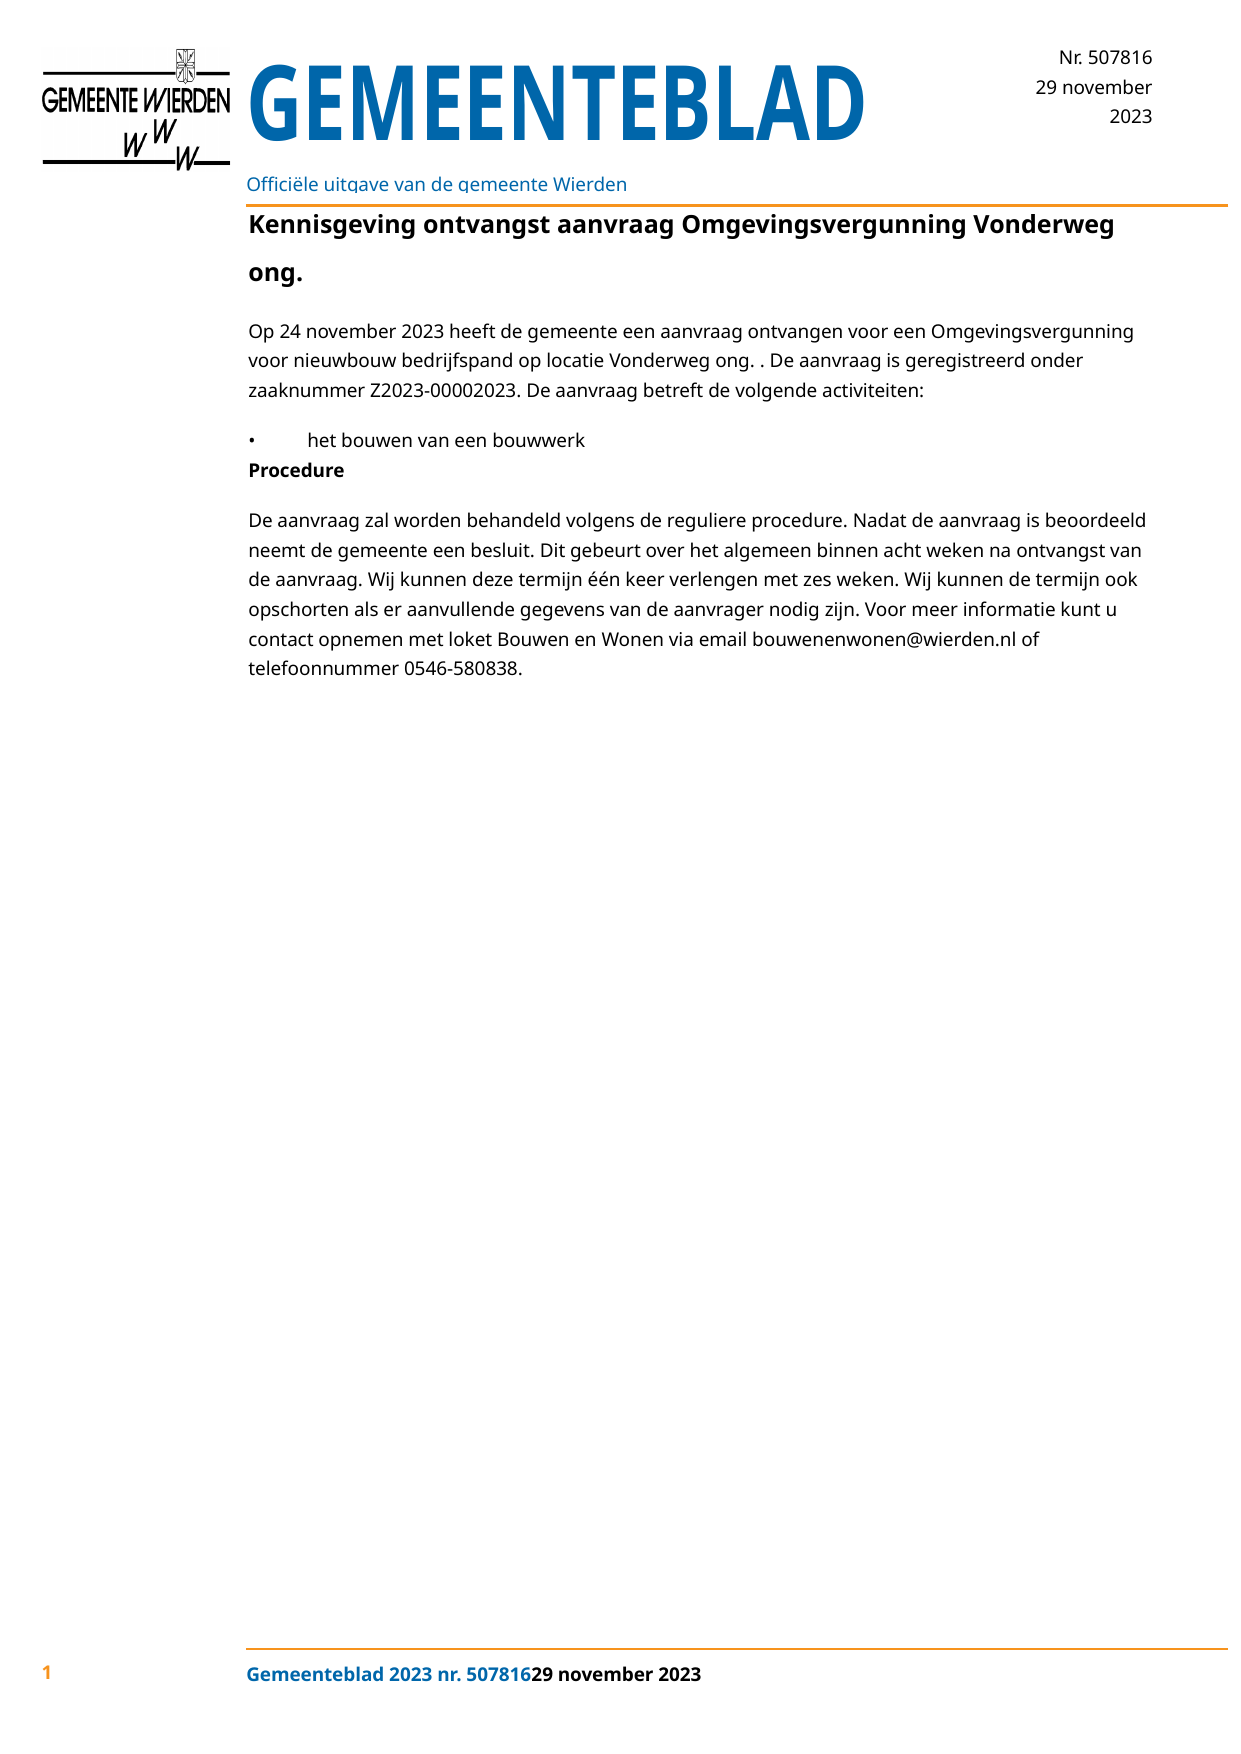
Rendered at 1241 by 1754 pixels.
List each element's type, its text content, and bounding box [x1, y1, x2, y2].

text De aanvraag zal worden behandeld volgens de reguliere procedure. Nadat de aanvraag is beoordeeld neemt de gemeente een besluit. Dit gebeurt over het algemeen binnen acht weken na ontvangst van de aanvraag. Wij kunnen deze termijn één keer verlengen met zes weken. Wij kunnen de termijn ook opschorten als er aanvullende gegevens van de aanvrager nodig zijn. Voor meer informatie kunt u contact opnemen met loket Bouwen en Wonen via email bouwenenwonen@wierden.nl of telefoonnummer 0546-580838. [248, 507, 1152, 681]
text Kennisgeving ontvangst aanvraag Omgevingsvergunning Vonderweg ong. [248, 207, 1152, 288]
list het bouwen van een bouwwerk [248, 427, 1152, 453]
text Op 24 november 2023 heeft de gemeente een aanvraag ontvangen voor een Omgevingsvergunning voor nieuwbouw bedrijfspand op locatie Vonderweg ong. . De aanvraag is geregistreerd onder zaaknummer Z2023-00002023. De aanvraag betreft de volgende activiteiten: [248, 318, 1152, 403]
picture [41, 47, 231, 172]
text Procedure [248, 457, 1152, 483]
